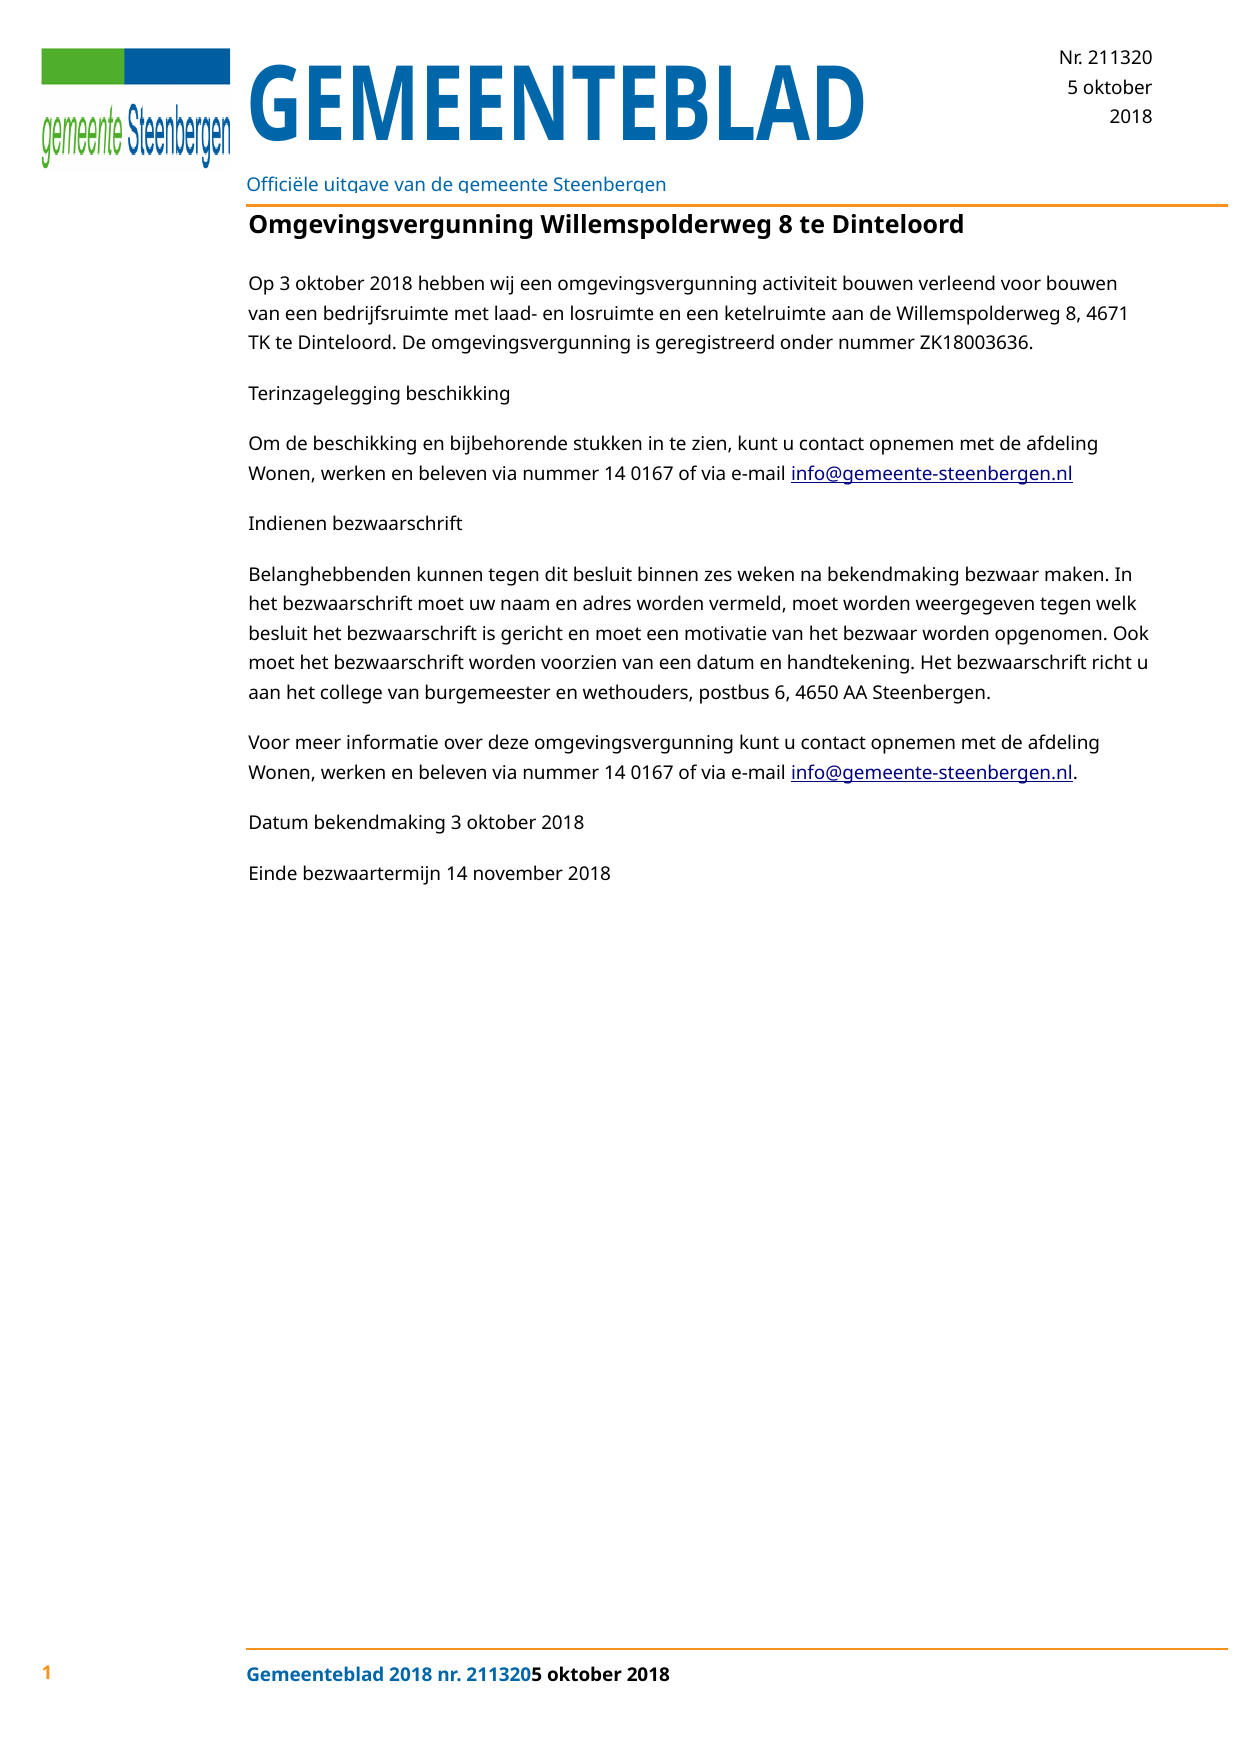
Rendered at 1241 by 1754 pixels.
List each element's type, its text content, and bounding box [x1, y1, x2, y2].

text Om de beschikking en bijbehorende stukken in te zien, kunt u contact opnemen met de afdeling Wonen, werken en beleven via nummer 14 0167 of via e-mail info@gemeente-steenbergen.nl [248, 430, 1152, 486]
text Einde bezwaartermijn 14 november 2018 [248, 860, 1152, 886]
text Datum bekendmaking 3 oktober 2018 [248, 809, 1152, 835]
text Omgevingsvergunning Willemspolderweg 8 te Dinteloord [248, 207, 1152, 241]
text Belanghebbenden kunnen tegen dit besluit binnen zes weken na bekendmaking bezwaar maken. In het bezwaarschrift moet uw naam en adres worden vermeld, moet worden weergegeven tegen welk besluit het bezwaarschrift is gericht en moet een motivatie van het bezwaar worden opgenomen. Ook moet het bezwaarschrift worden voorzien van een datum en handtekening. Het bezwaarschrift richt u aan het college van burgemeester en wethouders, postbus 6, 4650 AA Steenbergen. [248, 561, 1152, 705]
text Voor meer informatie over deze omgevingsvergunning kunt u contact opnemen met de afdeling Wonen, werken en beleven via nummer 14 0167 of via e-mail info@gemeente-steenbergen.nl. [248, 729, 1152, 785]
picture [41, 47, 231, 172]
text Indienen bezwaarschrift [248, 510, 1152, 536]
text Op 3 oktober 2018 hebben wij een omgevingsvergunning activiteit bouwen verleend voor bouwen van een bedrijfsruimte met laad- en losruimte en een ketelruimte aan de Willemspolderweg 8, 4671 TK te Dinteloord. De omgevingsvergunning is geregistreerd onder nummer ZK18003636. [248, 270, 1152, 355]
text Terinzagelegging beschikking [248, 380, 1152, 406]
